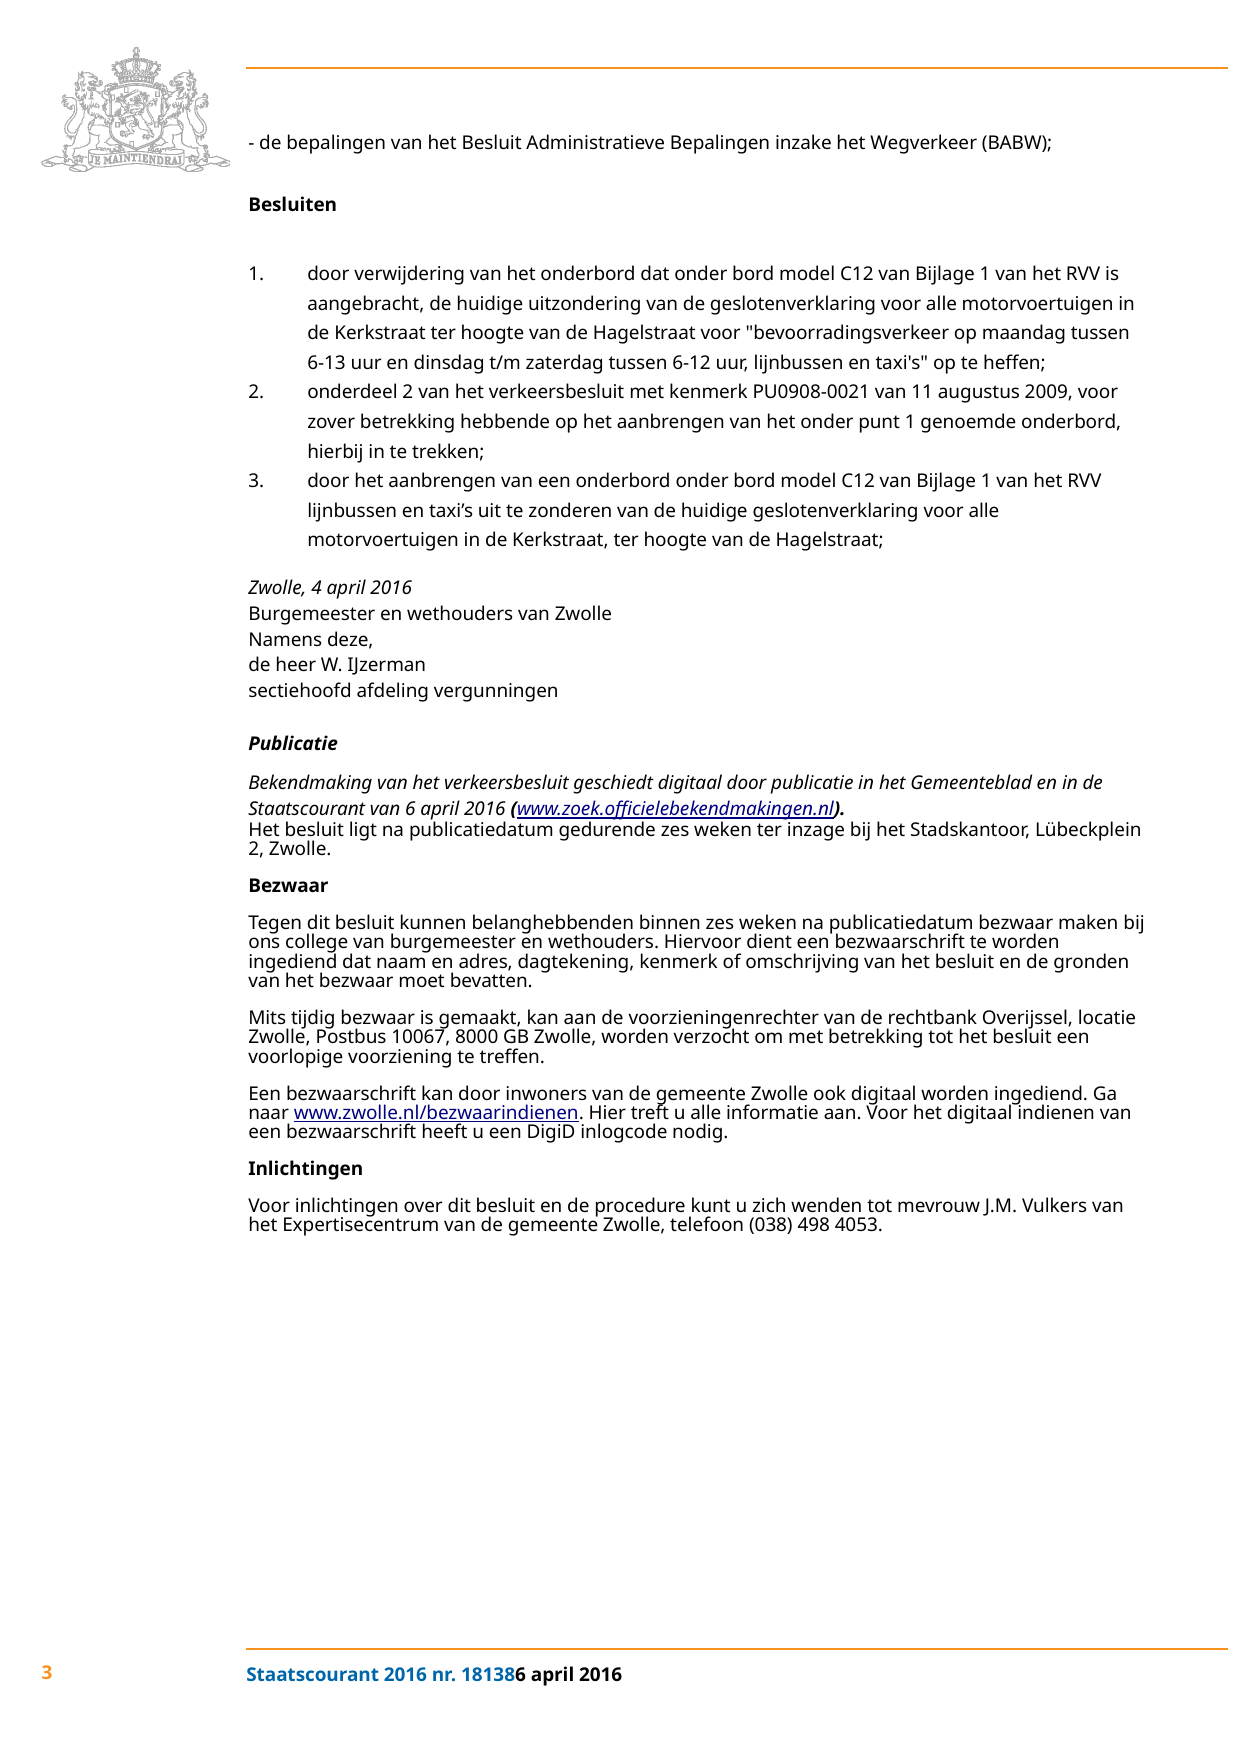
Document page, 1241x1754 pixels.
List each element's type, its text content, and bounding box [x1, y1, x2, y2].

text Burgemeester en wethouders van Zwolle [248, 600, 1152, 626]
text Namens deze, [248, 626, 1152, 652]
text Inlichtingen [248, 1160, 1152, 1179]
text Voor inlichtingen over dit besluit en de procedure kunt u zich wenden tot mevrouw J.M. Vulkers van het Expertisecentrum van de gemeente Zwolle, telefoon (038) 498 4053. [248, 1197, 1152, 1236]
text Een bezwaarschrift kan door inwoners van de gemeente Zwolle ook digitaal worden ingediend. Ga naar www.zwolle.nl/bezwaarindienen. Hier treft u alle informatie aan. Voor het digitaal indienen van een bezwaarschrift heeft u een DigiD inlogcode nodig. [248, 1084, 1152, 1142]
text de heer W. IJzerman [248, 652, 1152, 677]
text Bekendmaking van het verkeersbesluit geschiedt digitaal door publicatie in het Gemeenteblad en in de Staatscourant van 6 april 2016 (www.zoek.officielebekendmakingen.nl). [248, 769, 1152, 821]
text Tegen dit besluit kunnen belanghebbenden binnen zes weken na publicatiedatum bezwaar maken bij ons college van burgemeester en wethouders. Hiervoor dient een bezwaarschrift te worden ingediend dat naam en adres, dagtekening, kenmerk of omschrijving van het besluit en de gronden van het bezwaar moet bevatten. [248, 914, 1152, 991]
list onderdeel 2 van het verkeersbesluit met kenmerk PU0908-0021 van 11 augustus 2009, voor zover betrekking hebbende op het aanbrengen van het onder punt 1 genoemde onderbord, hierbij in te trekken; [248, 379, 1152, 464]
text Besluiten [248, 192, 1152, 217]
text - de bepalingen van het Besluit Administratieve Bepalingen inzake het Wegverkeer (BABW); [248, 129, 1152, 154]
text Publicatie [248, 730, 1152, 756]
list door verwijdering van het onderbord dat onder bord model C12 van Bijlage 1 van het RVV is aangebracht, de huidige uitzondering van de geslotenverklaring voor alle motorvoertuigen in de Kerkstraat ter hoogte van de Hagelstraat voor "bevoorradingsverkeer op maandag tussen 6-13 uur en dinsdag t/m zaterdag tussen 6-12 uur, lijnbussen en taxi's" op te heffen; [248, 260, 1152, 375]
text sectiehoofd afdeling vergunningen [248, 677, 1152, 703]
text Mits tijdig bezwaar is gemaakt, kan aan de voorzieningenrechter van de rechtbank Overijssel, locatie Zwolle, Postbus 10067, 8000 GB Zwolle, worden verzocht om met betrekking tot het besluit een voorlopige voorziening te treffen. [248, 1009, 1152, 1067]
text Bezwaar [248, 877, 1152, 897]
text Zwolle, 4 april 2016 [248, 574, 1152, 600]
picture [41, 47, 231, 172]
list door het aanbrengen van een onderbord onder bord model C12 van Bijlage 1 van het RVV lijnbussen en taxi’s uit te zonderen van de huidige geslotenverklaring voor alle motorvoertuigen in de Kerkstraat, ter hoogte van de Hagelstraat; [248, 467, 1152, 552]
text Het besluit ligt na publicatiedatum gedurende zes weken ter inzage bij het Stadskantoor, Lübeckplein 2, Zwolle. [248, 821, 1152, 859]
